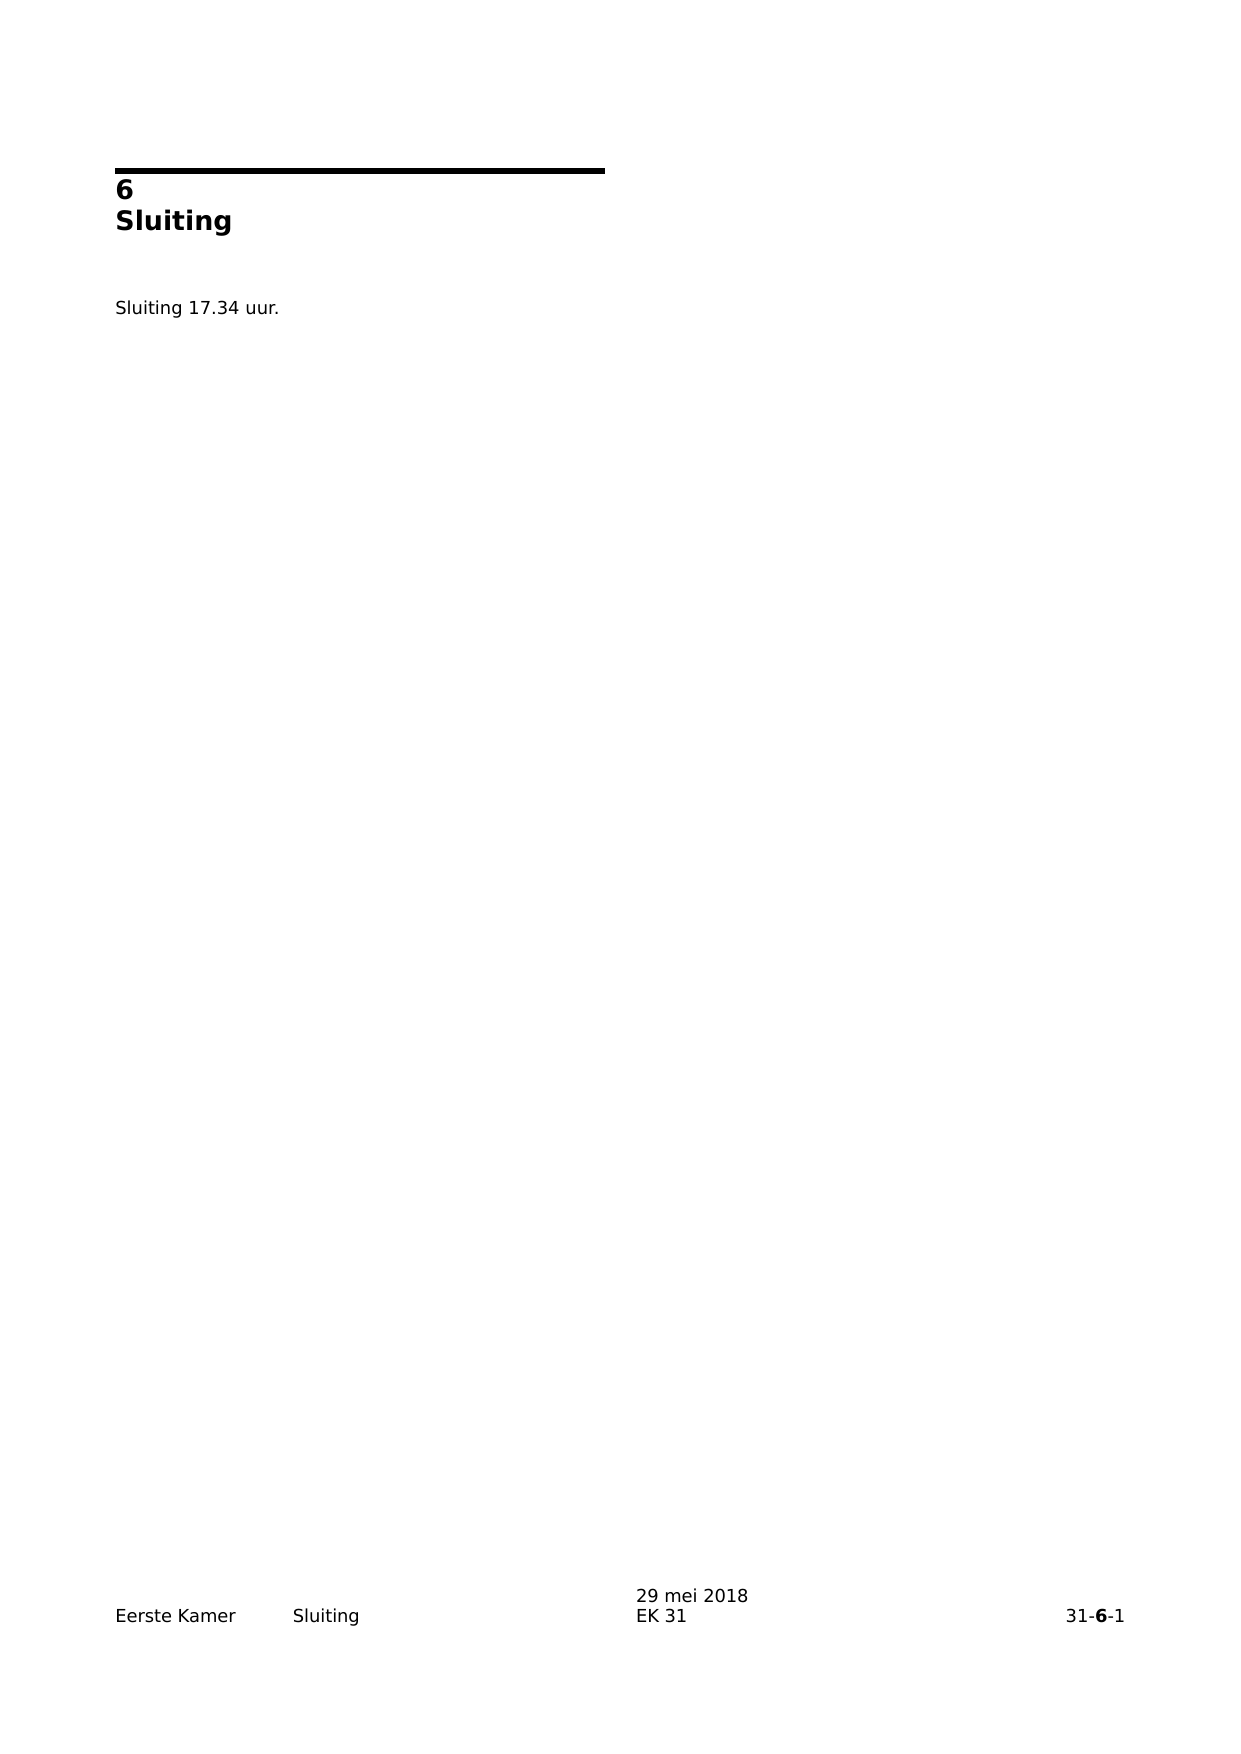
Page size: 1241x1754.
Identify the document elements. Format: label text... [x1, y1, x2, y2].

text Sluiting 17.34 uur. [115, 298, 605, 318]
title 6 Sluiting [115, 174, 605, 237]
